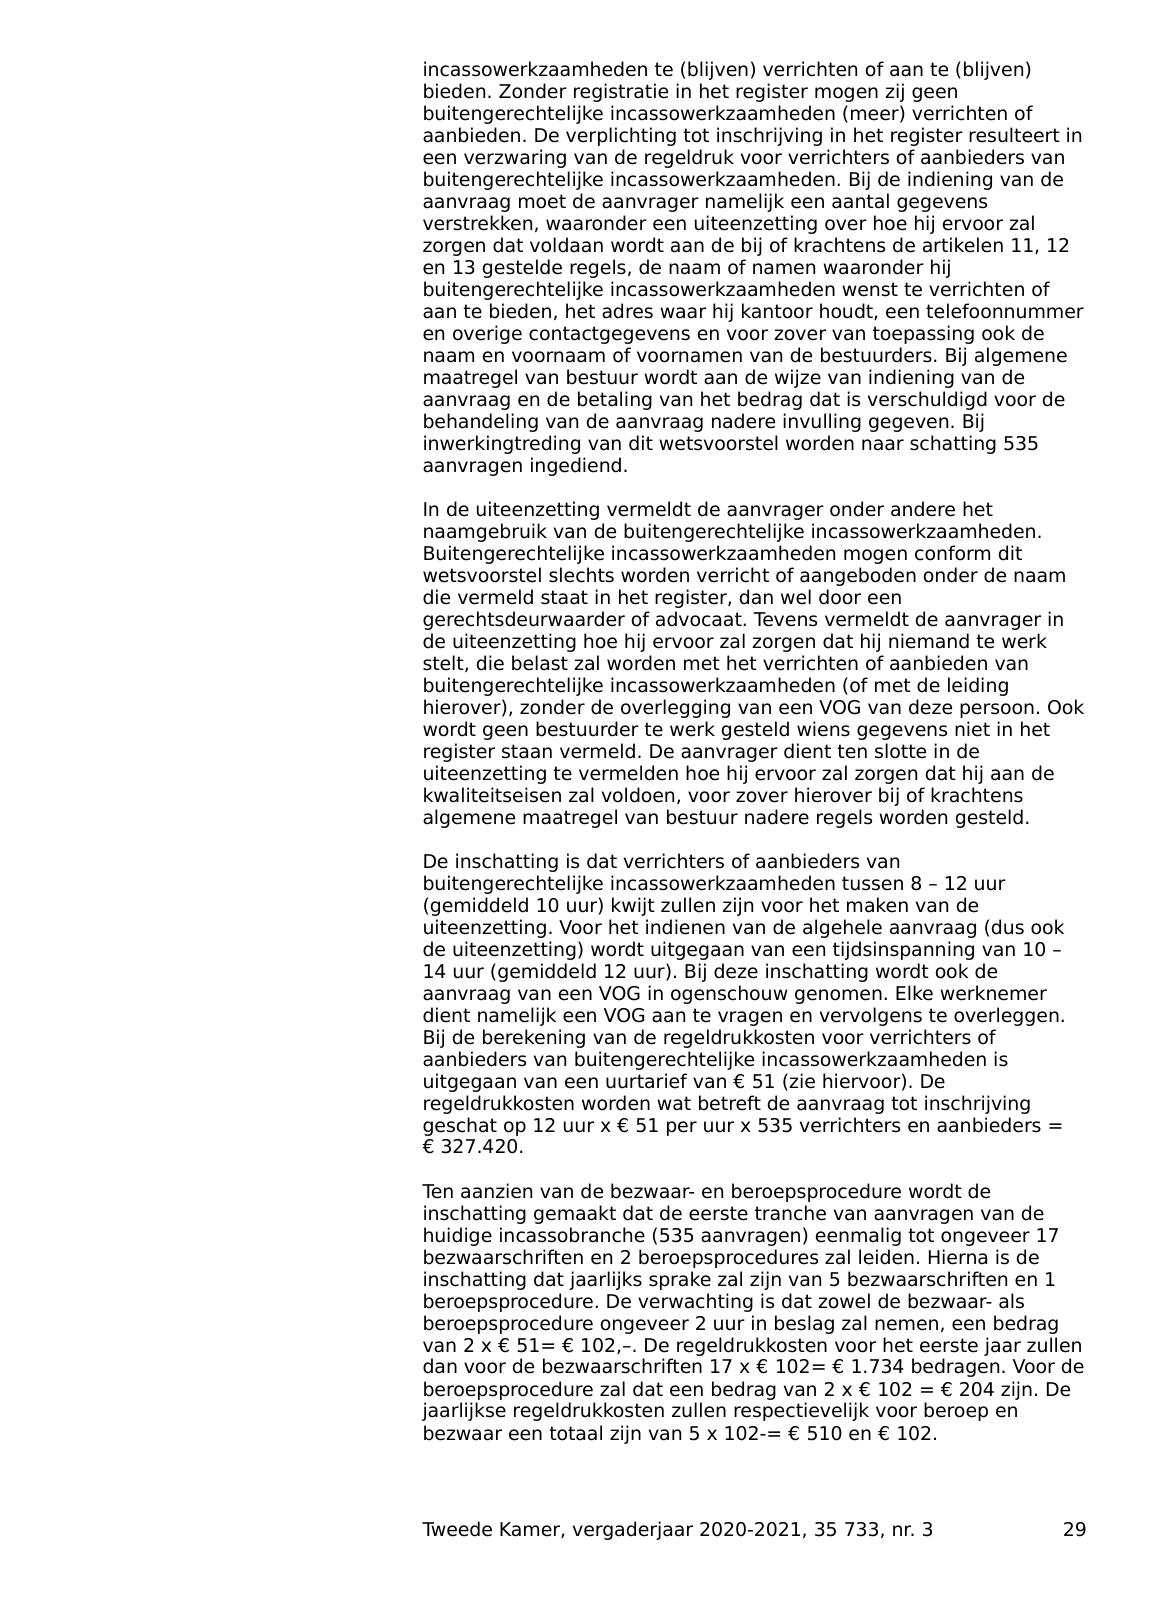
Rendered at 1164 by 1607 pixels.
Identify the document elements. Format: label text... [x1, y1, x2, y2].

text Ten aanzien van de bezwaar- en beroepsprocedure wordt de inschatting gemaakt dat de eerste tranche van aanvragen van de huidige incassobranche (535 aanvragen) eenmalig tot ongeveer 17 bezwaarschriften en 2 beroepsprocedures zal leiden. Hierna is de inschatting dat jaarlijks sprake zal zijn van 5 bezwaarschriften en 1 beroepsprocedure. De verwachting is dat zowel de bezwaar- als beroepsprocedure ongeveer 2 uur in beslag zal nemen, een bedrag van 2 x € 51= € 102,–. De regeldrukkosten voor het eerste jaar zullen dan voor de bezwaarschriften 17 x € 102= € 1.734 bedragen. Voor de beroepsprocedure zal dat een bedrag van 2 x € 102 = € 204 zijn. De jaarlijkse regeldrukkosten zullen respectievelijk voor beroep en bezwaar een totaal zijn van 5 x 102-= € 510 en € 102. [422, 1181, 1087, 1444]
text incassowerkzaamheden te (blijven) verrichten of aan te (blijven) bieden. Zonder registratie in het register mogen zij geen buitengerechtelijke incassowerkzaamheden (meer) verrichten of aanbieden. De verplichting tot inschrijving in het register resulteert in een verzwaring van de regeldruk voor verrichters of aanbieders van buitengerechtelijke incassowerkzaamheden. Bij de indiening van de aanvraag moet de aanvrager namelijk een aantal gegevens verstrekken, waaronder een uiteenzetting over hoe hij ervoor zal zorgen dat voldaan wordt aan de bij of krachtens de artikelen 11, 12 en 13 gestelde regels, de naam of namen waaronder hij buitengerechtelijke incassowerkzaamheden wenst te verrichten of aan te bieden, het adres waar hij kantoor houdt, een telefoonnummer en overige contactgegevens en voor zover van toepassing ook de naam en voornaam of voornamen van de bestuurders. Bij algemene maatregel van bestuur wordt aan de wijze van indiening van de aanvraag en de betaling van het bedrag dat is verschuldigd voor de behandeling van de aanvraag nadere invulling gegeven. Bij inwerkingtreding van dit wetsvoorstel worden naar schatting 535 aanvragen ingediend. [422, 59, 1087, 477]
text De inschatting is dat verrichters of aanbieders van buitengerechtelijke incassowerkzaamheden tussen 8 – 12 uur (gemiddeld 10 uur) kwijt zullen zijn voor het maken van de uiteenzetting. Voor het indienen van de algehele aanvraag (dus ook de uiteenzetting) wordt uitgegaan van een tijdsinspanning van 10 – 14 uur (gemiddeld 12 uur). Bij deze inschatting wordt ook de aanvraag van een VOG in ogenschouw genomen. Elke werknemer dient namelijk een VOG aan te vragen en vervolgens te overleggen. Bij de berekening van de regeldrukkosten voor verrichters of aanbieders van buitengerechtelijke incassowerkzaamheden is uitgegaan van een uurtarief van € 51 (zie hiervoor). De regeldrukkosten worden wat betreft de aanvraag tot inschrijving geschat op 12 uur x € 51 per uur x 535 verrichters en aanbieders = € 327.420. [422, 851, 1087, 1158]
text In de uiteenzetting vermeldt de aanvrager onder andere het naamgebruik van de buitengerechtelijke incassowerkzaamheden. Buitengerechtelijke incassowerkzaamheden mogen conform dit wetsvoorstel slechts worden verricht of aangeboden onder de naam die vermeld staat in het register, dan wel door een gerechtsdeurwaarder of advocaat. Tevens vermeldt de aanvrager in de uiteenzetting hoe hij ervoor zal zorgen dat hij niemand te werk stelt, die belast zal worden met het verrichten of aanbieden van buitengerechtelijke incassowerkzaamheden (of met de leiding hierover), zonder de overlegging van een VOG van deze persoon. Ook wordt geen bestuurder te werk gesteld wiens gegevens niet in het register staan vermeld. De aanvrager dient ten slotte in de uiteenzetting te vermelden hoe hij ervoor zal zorgen dat hij aan de kwaliteitseisen zal voldoen, voor zover hierover bij of krachtens algemene maatregel van bestuur nadere regels worden gesteld. [422, 499, 1087, 828]
